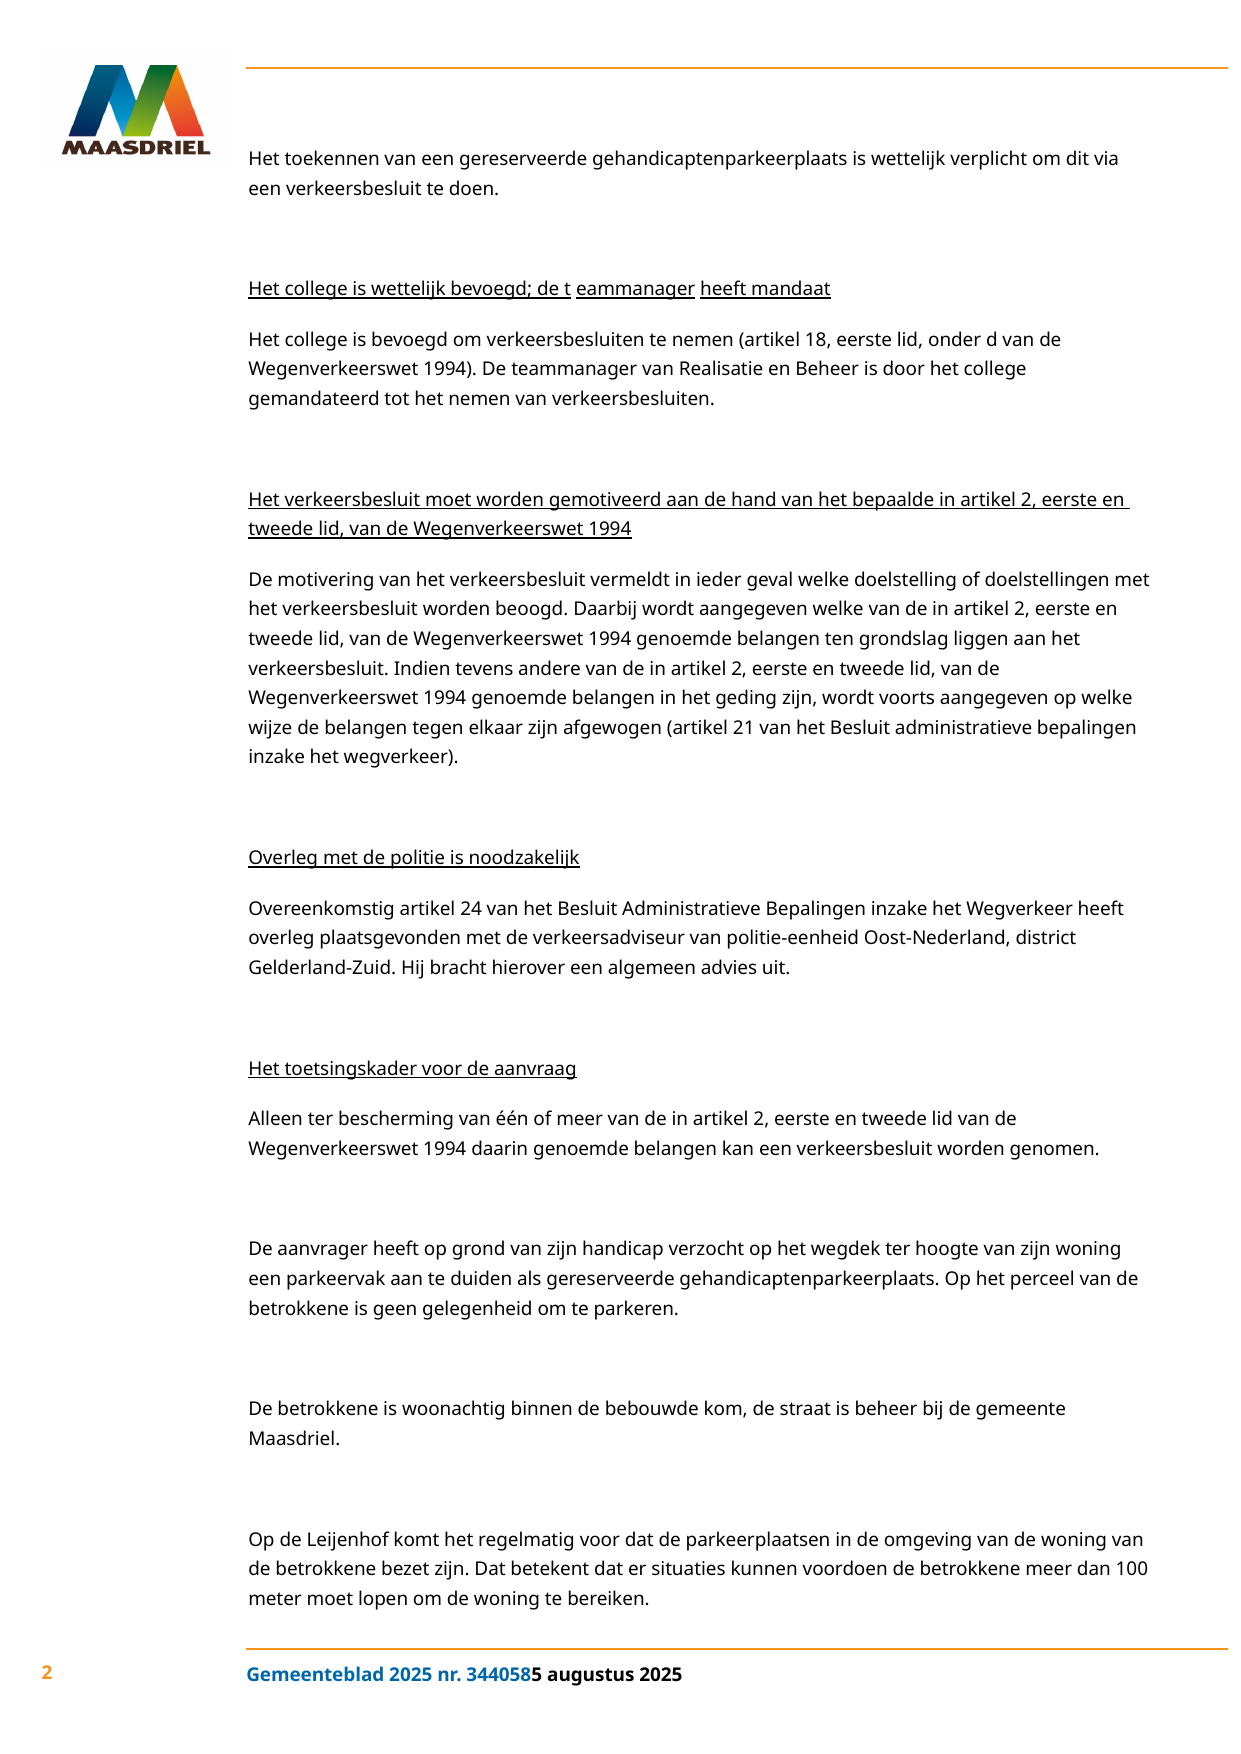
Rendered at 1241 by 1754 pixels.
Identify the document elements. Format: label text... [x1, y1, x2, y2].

text Het college is wettelijk bevoegd; de t eammanager heeft mandaat [248, 276, 1152, 301]
text Het toetsingskader voor de aanvraag [248, 1055, 1152, 1081]
text Alleen ter bescherming van één of meer van de in artikel 2, eerste en tweede lid van de Wegenverkeerswet 1994 daarin genoemde belangen kan een verkeersbesluit worden genomen. [248, 1105, 1152, 1161]
text Het toekennen van een gereserveerde gehandicaptenparkeerplaats is wettelijk verplicht om dit via een verkeersbesluit te doen. [248, 145, 1152, 201]
text De aanvrager heeft op grond van zijn handicap verzocht op het wegdek ter hoogte van zijn woning een parkeervak aan te duiden als gereserveerde gehandicaptenparkeerplaats. Op het perceel van de betrokkene is geen gelegenheid om te parkeren. [248, 1236, 1152, 1321]
text Het college is bevoegd om verkeersbesluiten te nemen (artikel 18, eerste lid, onder d van de Wegenverkeerswet 1994). De teammanager van Realisatie en Beheer is door het college gemandateerd tot het nemen van verkeersbesluiten. [248, 326, 1152, 411]
text De betrokkene is woonachtig binnen de bebouwde kom, de straat is beheer bij de gemeente Maasdriel. [248, 1396, 1152, 1451]
text Het verkeersbesluit moet worden gemotiveerd aan de hand van het bepaalde in artikel 2, eerste en tweede lid, van de Wegenverkeerswet 1994 [248, 486, 1152, 541]
picture [41, 47, 231, 172]
text Overeenkomstig artikel 24 van het Besluit Administratieve Bepalingen inzake het Wegverkeer heeft overleg plaatsgevonden met de verkeersadviseur van politie-eenheid Oost-Nederland, district Gelderland-Zuid. Hij bracht hierover een algemeen advies uit. [248, 895, 1152, 980]
text Op de Leijenhof komt het regelmatig voor dat de parkeerplaatsen in de omgeving van de woning van de betrokkene bezet zijn. Dat betekent dat er situaties kunnen voordoen de betrokkene meer dan 100 meter moet lopen om de woning te bereiken. [248, 1526, 1152, 1611]
text Overleg met de politie is noodzakelijk [248, 844, 1152, 870]
text De motivering van het verkeersbesluit vermeldt in ieder geval welke doelstelling of doelstellingen met het verkeersbesluit worden beoogd. Daarbij wordt aangegeven welke van de in artikel 2, eerste en tweede lid, van de Wegenverkeerswet 1994 genoemde belangen ten grondslag liggen aan het verkeersbesluit. Indien tevens andere van de in artikel 2, eerste en tweede lid, van de Wegenverkeerswet 1994 genoemde belangen in het geding zijn, wordt voorts aangegeven op welke wijze de belangen tegen elkaar zijn afgewogen (artikel 21 van het Besluit administratieve bepalingen inzake het wegverkeer). [248, 566, 1152, 769]
